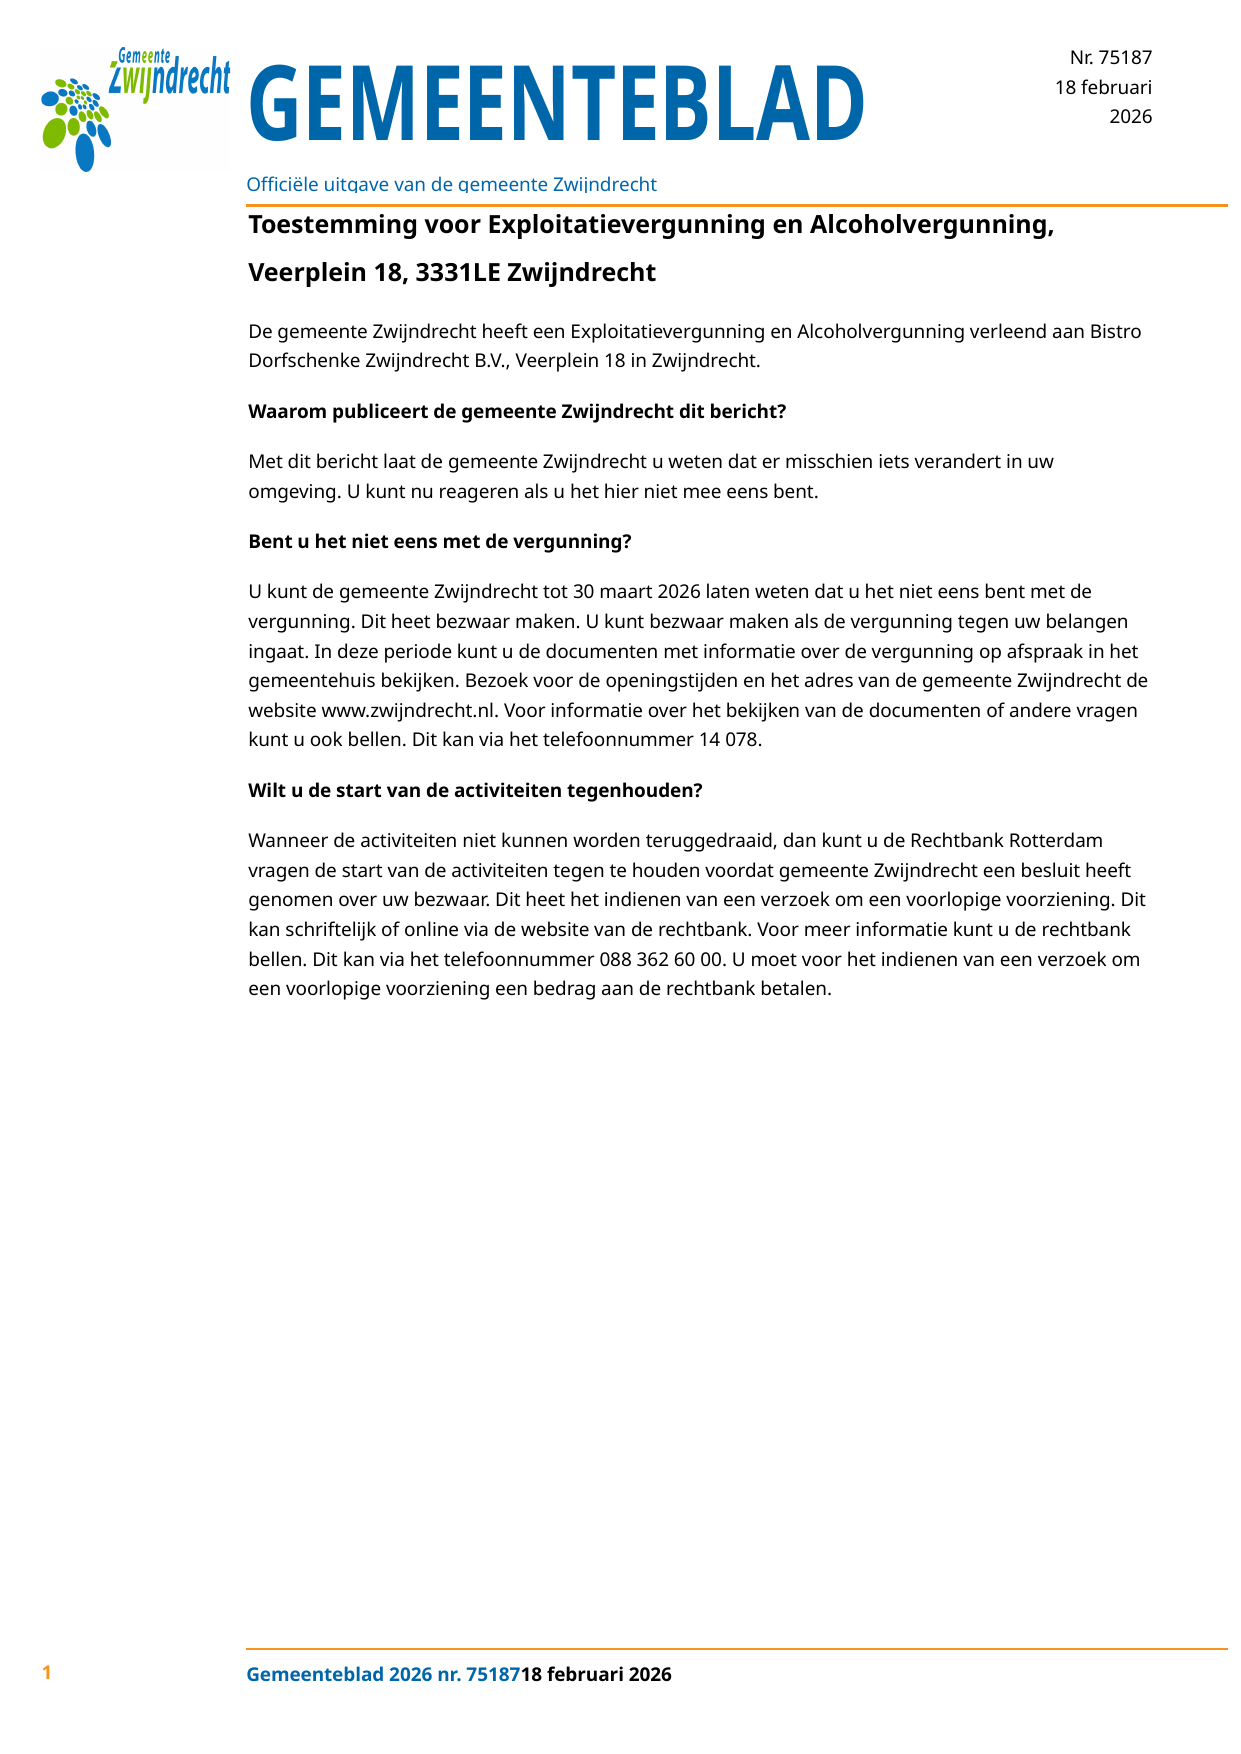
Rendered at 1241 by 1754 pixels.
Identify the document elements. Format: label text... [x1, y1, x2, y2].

text De gemeente Zwijndrecht heeft een Exploitatievergunning en Alcoholvergunning verleend aan Bistro Dorfschenke Zwijndrecht B.V., Veerplein 18 in Zwijndrecht. [248, 318, 1152, 373]
text Wilt u de start van de activiteiten tegenhouden? [248, 777, 1152, 803]
text Wanneer de activiteiten niet kunnen worden teruggedraaid, dan kunt u de Rechtbank Rotterdam vragen de start van de activiteiten tegen te houden voordat gemeente Zwijndrecht een besluit heeft genomen over uw bezwaar. Dit heet het indienen van een verzoek om een voorlopige voorziening. Dit kan schriftelijk of online via de website van de rechtbank. Voor meer informatie kunt u de rechtbank bellen. Dit kan via het telefoonnummer 088 362 60 00. U moet voor het indienen van een verzoek om een voorlopige voorziening een bedrag aan de rechtbank betalen. [248, 827, 1152, 1001]
text Waarom publiceert de gemeente Zwijndrecht dit bericht? [248, 398, 1152, 424]
text Met dit bericht laat de gemeente Zwijndrecht u weten dat er misschien iets verandert in uw omgeving. U kunt nu reageren als u het hier niet mee eens bent. [248, 448, 1152, 504]
text Toestemming voor Exploitatievergunning en Alcoholvergunning, Veerplein 18, 3331LE Zwijndrecht [248, 207, 1152, 288]
text Bent u het niet eens met de vergunning? [248, 528, 1152, 554]
picture [41, 47, 231, 172]
text U kunt de gemeente Zwijndrecht tot 30 maart 2026 laten weten dat u het niet eens bent met de vergunning. Dit heet bezwaar maken. U kunt bezwaar maken als de vergunning tegen uw belangen ingaat. In deze periode kunt u de documenten met informatie over de vergunning op afspraak in het gemeentehuis bekijken. Bezoek voor de openingstijden en het adres van de gemeente Zwijndrecht de website www.zwijndrecht.nl. Voor informatie over het bekijken van de documenten of andere vragen kunt u ook bellen. Dit kan via het telefoonnummer 14 078. [248, 579, 1152, 752]
